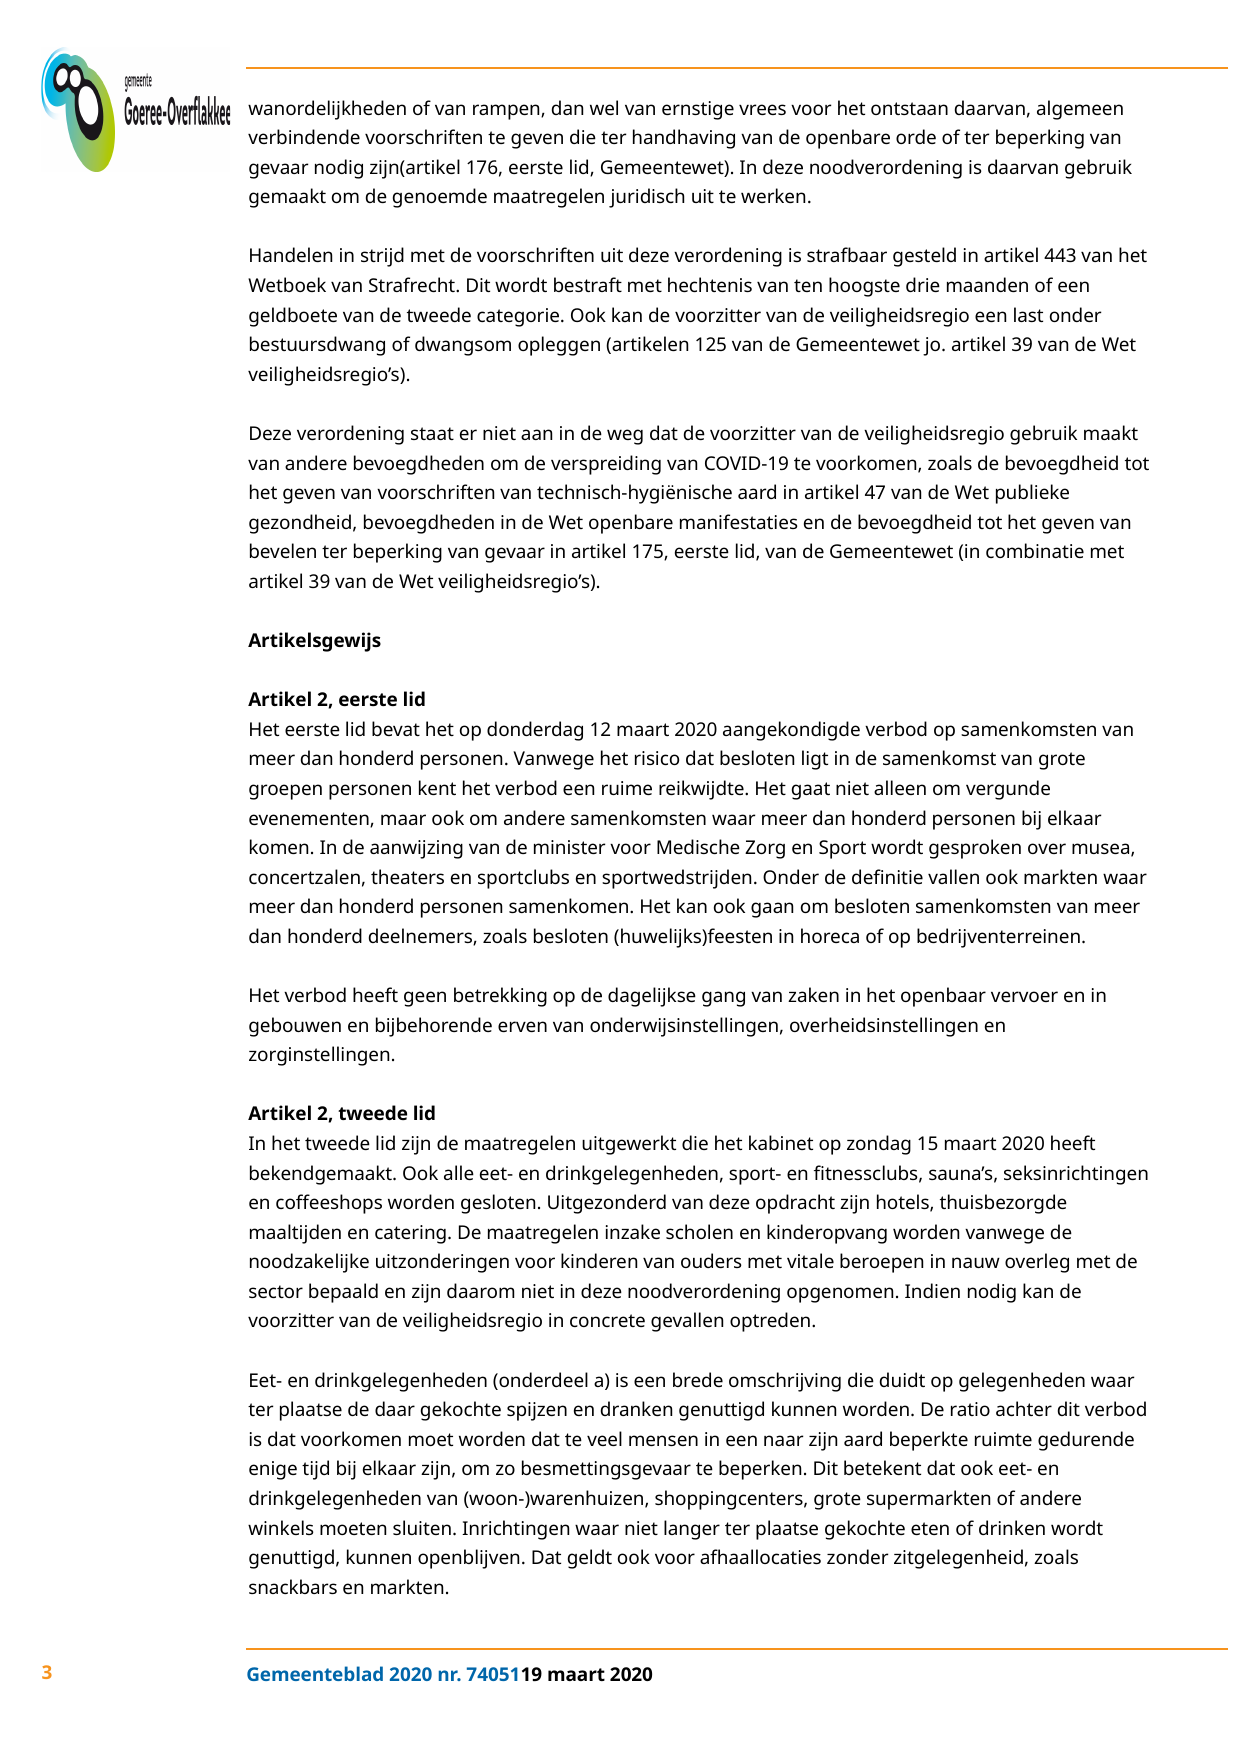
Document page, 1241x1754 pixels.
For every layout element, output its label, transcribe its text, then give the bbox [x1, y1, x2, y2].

text Handelen in strijd met de voorschriften uit deze verordening is strafbaar gesteld in artikel 443 van het Wetboek van Strafrecht. Dit wordt bestraft met hechtenis van ten hoogste drie maanden of een geldboete van de tweede categorie. Ook kan de voorzitter van de veiligheidsregio een last onder bestuursdwang of dwangsom opleggen (artikelen 125 van de Gemeentewet jo. artikel 39 van de Wet veiligheidsregio’s). [248, 243, 1152, 387]
text In het tweede lid zijn de maatregelen uitgewerkt die het kabinet op zondag 15 maart 2020 heeft bekendgemaakt. Ook alle eet- en drinkgelegenheden, sport- en fitnessclubs, sauna’s, seksinrichtingen en coffeeshops worden gesloten. Uitgezonderd van deze opdracht zijn hotels, thuisbezorgde maaltijden en catering. De maatregelen inzake scholen en kinderopvang worden vanwege de noodzakelijke uitzonderingen voor kinderen van ouders met vitale beroepen in nauw overleg met de sector bepaald en zijn daarom niet in deze noodverordening opgenomen. Indien nodig kan de voorzitter van de veiligheidsregio in concrete gevallen optreden. [248, 1130, 1152, 1333]
text Artikel 2, tweede lid [248, 1101, 1152, 1126]
text Artikelsgewijs [248, 627, 1152, 653]
text wanordelijkheden of van rampen, dan wel van ernstige vrees voor het ontstaan daarvan, algemeen verbindende voorschriften te geven die ter handhaving van de openbare orde of ter beperking van gevaar nodig zijn(artikel 176, eerste lid, Gemeentewet). In deze noodverordening is daarvan gebruik gemaakt om de genoemde maatregelen juridisch uit te werken. [248, 95, 1152, 209]
text Het eerste lid bevat het op donderdag 12 maart 2020 aangekondigde verbod op samenkomsten van meer dan honderd personen. Vanwege het risico dat besloten ligt in de samenkomst van grote groepen personen kent het verbod een ruime reikwijdte. Het gaat niet alleen om vergunde evenementen, maar ook om andere samenkomsten waar meer dan honderd personen bij elkaar komen. In de aanwijzing van de minister voor Medische Zorg en Sport wordt gesproken over musea, concertzalen, theaters en sportclubs en sportwedstrijden. Onder de definitie vallen ook markten waar meer dan honderd personen samenkomen. Het kan ook gaan om besloten samenkomsten van meer dan honderd deelnemers, zoals besloten (huwelijks)feesten in horeca of op bedrijventerreinen. [248, 716, 1152, 949]
text Artikel 2, eerste lid [248, 686, 1152, 712]
text Deze verordening staat er niet aan in de weg dat de voorzitter van de veiligheidsregio gebruik maakt van andere bevoegdheden om de verspreiding van COVID-19 te voorkomen, zoals de bevoegdheid tot het geven van voorschriften van technisch-hygiënische aard in artikel 47 van de Wet publieke gezondheid, bevoegdheden in de Wet openbare manifestaties en de bevoegdheid tot het geven van bevelen ter beperking van gevaar in artikel 175, eerste lid, van de Gemeentewet (in combinatie met artikel 39 van de Wet veiligheidsregio’s). [248, 420, 1152, 594]
picture [41, 47, 231, 172]
text Eet- en drinkgelegenheden (onderdeel a) is een brede omschrijving die duidt op gelegenheden waar ter plaatse de daar gekochte spijzen en dranken genuttigd kunnen worden. De ratio achter dit verbod is dat voorkomen moet worden dat te veel mensen in een naar zijn aard beperkte ruimte gedurende enige tijd bij elkaar zijn, om zo besmettingsgevaar te beperken. Dit betekent dat ook eet- en drinkgelegenheden van (woon-)warenhuizen, shoppingcenters, grote supermarkten of andere winkels moeten sluiten. Inrichtingen waar niet langer ter plaatse gekochte eten of drinken wordt genuttigd, kunnen openblijven. Dat geldt ook voor afhaallocaties zonder zitgelegenheid, zoals snackbars en markten. [248, 1367, 1152, 1600]
text Het verbod heeft geen betrekking op de dagelijkse gang van zaken in het openbaar vervoer en in gebouwen en bijbehorende erven van onderwijsinstellingen, overheidsinstellingen en zorginstellingen. [248, 982, 1152, 1067]
